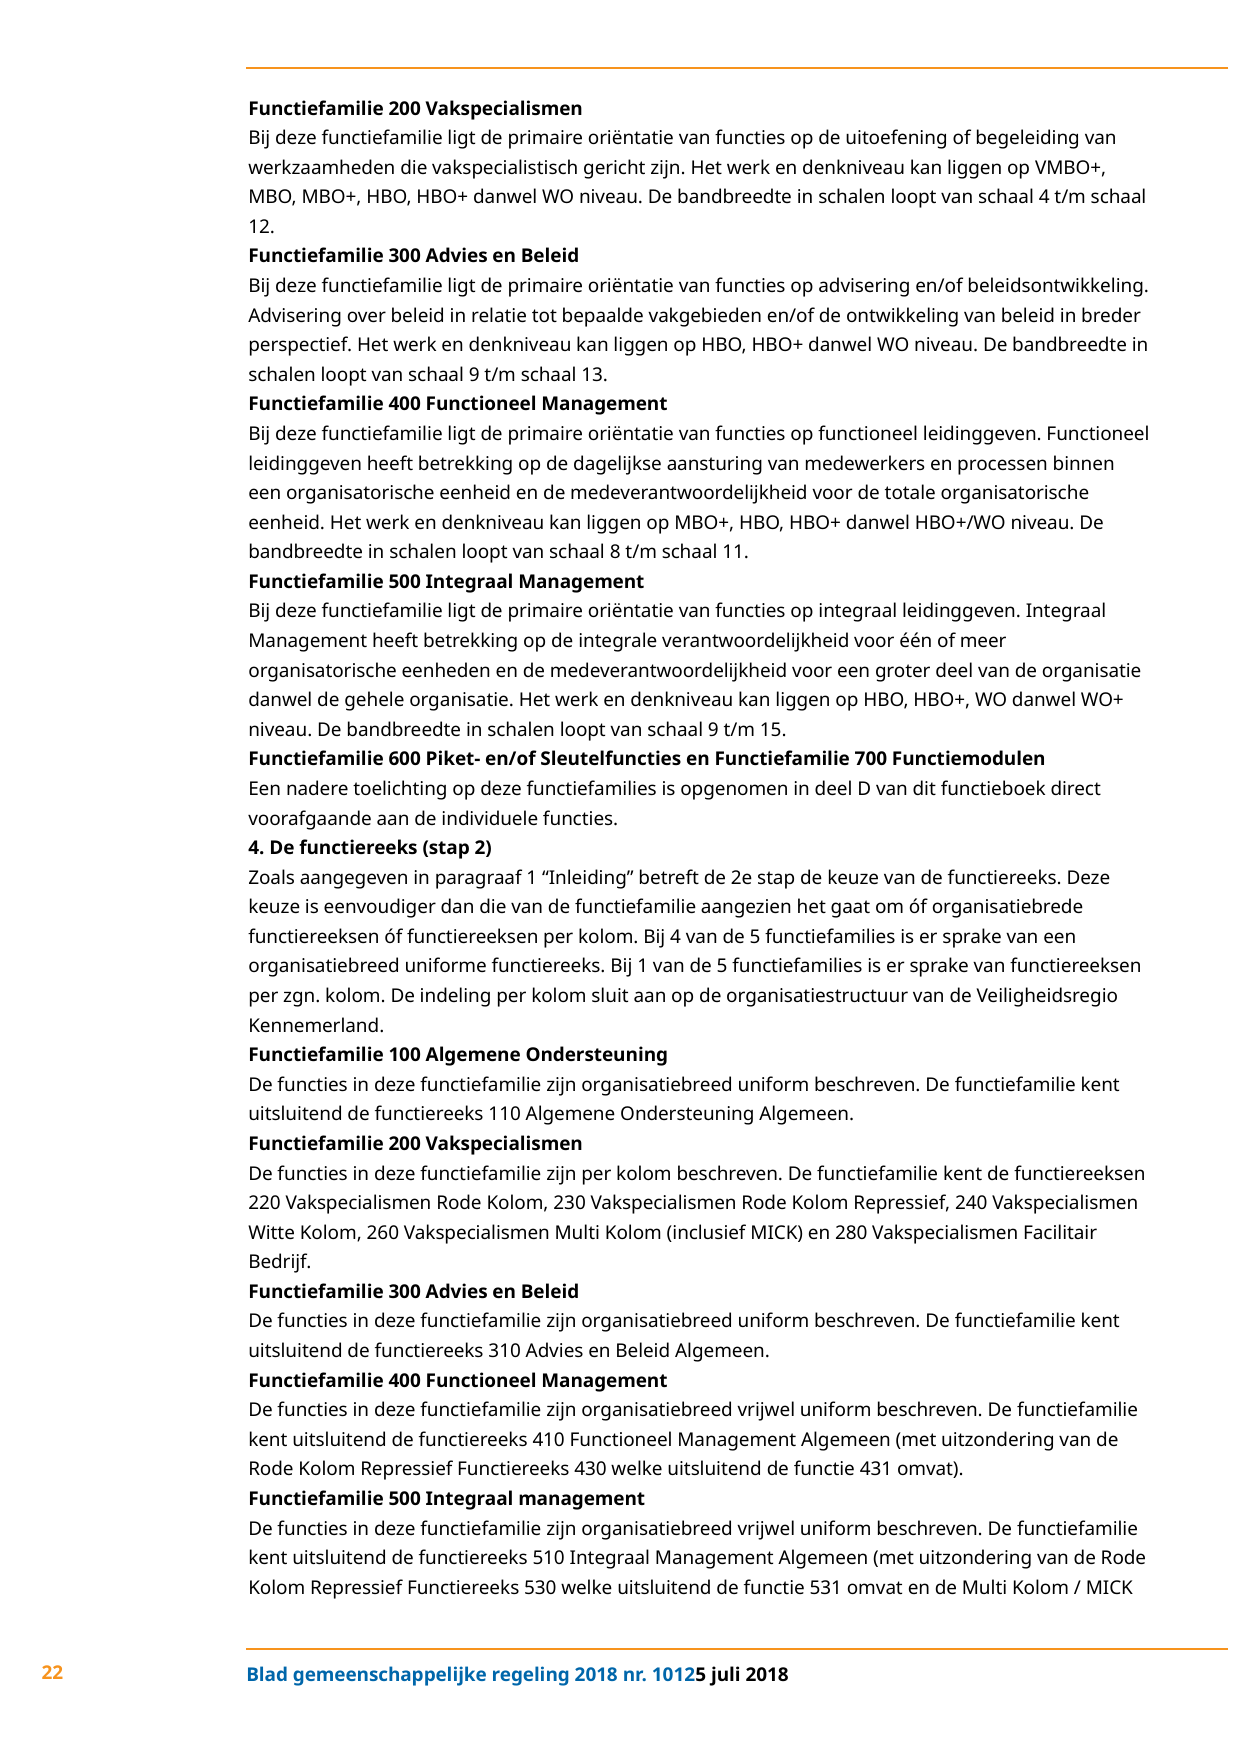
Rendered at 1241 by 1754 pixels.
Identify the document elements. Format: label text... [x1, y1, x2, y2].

text 4. De functiereeks (stap 2) [248, 834, 1152, 860]
text Bij deze functiefamilie ligt de primaire oriëntatie van functies op integraal leidinggeven. Integraal Management heeft betrekking op de integrale verantwoordelijkheid voor één of meer organisatorische eenheden en de medeverantwoordelijkheid voor een groter deel van de organisatie danwel de gehele organisatie. Het werk en denkniveau kan liggen op HBO, HBO+, WO danwel WO+ niveau. De bandbreedte in schalen loopt van schaal 9 t/m 15. [248, 598, 1152, 742]
text Functiefamilie 400 Functioneel Management [248, 391, 1152, 416]
text Functiefamilie 200 Vakspecialismen [248, 95, 1152, 121]
text Bij deze functiefamilie ligt de primaire oriëntatie van functies op functioneel leidinggeven. Functioneel leidinggeven heeft betrekking op de dagelijkse aansturing van medewerkers en processen binnen een organisatorische eenheid en de medeverantwoordelijkheid voor de totale organisatorische eenheid. Het werk en denkniveau kan liggen op MBO+, HBO, HBO+ danwel HBO+/WO niveau. De bandbreedte in schalen loopt van schaal 8 t/m schaal 11. [248, 420, 1152, 564]
text Functiefamilie 500 Integraal Management [248, 568, 1152, 594]
text Functiefamilie 300 Advies en Beleid [248, 1278, 1152, 1304]
text De functies in deze functiefamilie zijn per kolom beschreven. De functiefamilie kent de functiereeksen 220 Vakspecialismen Rode Kolom, 230 Vakspecialismen Rode Kolom Repressief, 240 Vakspecialismen Witte Kolom, 260 Vakspecialismen Multi Kolom (inclusief MICK) en 280 Vakspecialismen Facilitair Bedrijf. [248, 1160, 1152, 1274]
text Bij deze functiefamilie ligt de primaire oriëntatie van functies op advisering en/of beleidsontwikkeling. Advisering over beleid in relatie tot bepaalde vakgebieden en/of de ontwikkeling van beleid in breder perspectief. Het werk en denkniveau kan liggen op HBO, HBO+ danwel WO niveau. De bandbreedte in schalen loopt van schaal 9 t/m schaal 13. [248, 272, 1152, 387]
text Functiefamilie 300 Advies en Beleid [248, 243, 1152, 268]
text Functiefamilie 600 Piket- en/of Sleutelfuncties en Functiefamilie 700 Functiemodulen [248, 746, 1152, 771]
text Functiefamilie 100 Algemene Ondersteuning [248, 1041, 1152, 1067]
text De functies in deze functiefamilie zijn organisatiebreed uniform beschreven. De functiefamilie kent uitsluitend de functiereeks 110 Algemene Ondersteuning Algemeen. [248, 1071, 1152, 1126]
text Functiefamilie 500 Integraal management [248, 1485, 1152, 1511]
text Een nadere toelichting op deze functiefamilies is opgenomen in deel D van dit functieboek direct voorafgaande aan de individuele functies. [248, 775, 1152, 831]
text Functiefamilie 400 Functioneel Management [248, 1367, 1152, 1393]
text De functies in deze functiefamilie zijn organisatiebreed vrijwel uniform beschreven. De functiefamilie kent uitsluitend de functiereeks 410 Functioneel Management Algemeen (met uitzondering van de Rode Kolom Repressief Functiereeks 430 welke uitsluitend de functie 431 omvat). [248, 1396, 1152, 1481]
text Functiefamilie 200 Vakspecialismen [248, 1130, 1152, 1156]
text Zoals aangegeven in paragraaf 1 “Inleiding” betreft de 2e stap de keuze van de functiereeks. Deze keuze is eenvoudiger dan die van de functiefamilie aangezien het gaat om óf organisatiebrede functiereeksen óf functiereeksen per kolom. Bij 4 van de 5 functiefamilies is er sprake van een organisatiebreed uniforme functiereeks. Bij 1 van de 5 functiefamilies is er sprake van functiereeksen per zgn. kolom. De indeling per kolom sluit aan op de organisatiestructuur van de Veiligheidsregio Kennemerland. [248, 864, 1152, 1038]
picture [41, 47, 231, 172]
text Bij deze functiefamilie ligt de primaire oriëntatie van functies op de uitoefening of begeleiding van werkzaamheden die vakspecialistisch gericht zijn. Het werk en denkniveau kan liggen op VMBO+, MBO, MBO+, HBO, HBO+ danwel WO niveau. De bandbreedte in schalen loopt van schaal 4 t/m schaal 12. [248, 124, 1152, 239]
text De functies in deze functiefamilie zijn organisatiebreed uniform beschreven. De functiefamilie kent uitsluitend de functiereeks 310 Advies en Beleid Algemeen. [248, 1308, 1152, 1363]
text De functies in deze functiefamilie zijn organisatiebreed vrijwel uniform beschreven. De functiefamilie kent uitsluitend de functiereeks 510 Integraal Management Algemeen (met uitzondering van de Rode Kolom Repressief Functiereeks 530 welke uitsluitend de functie 531 omvat en de Multi Kolom / MICK [248, 1515, 1152, 1600]
